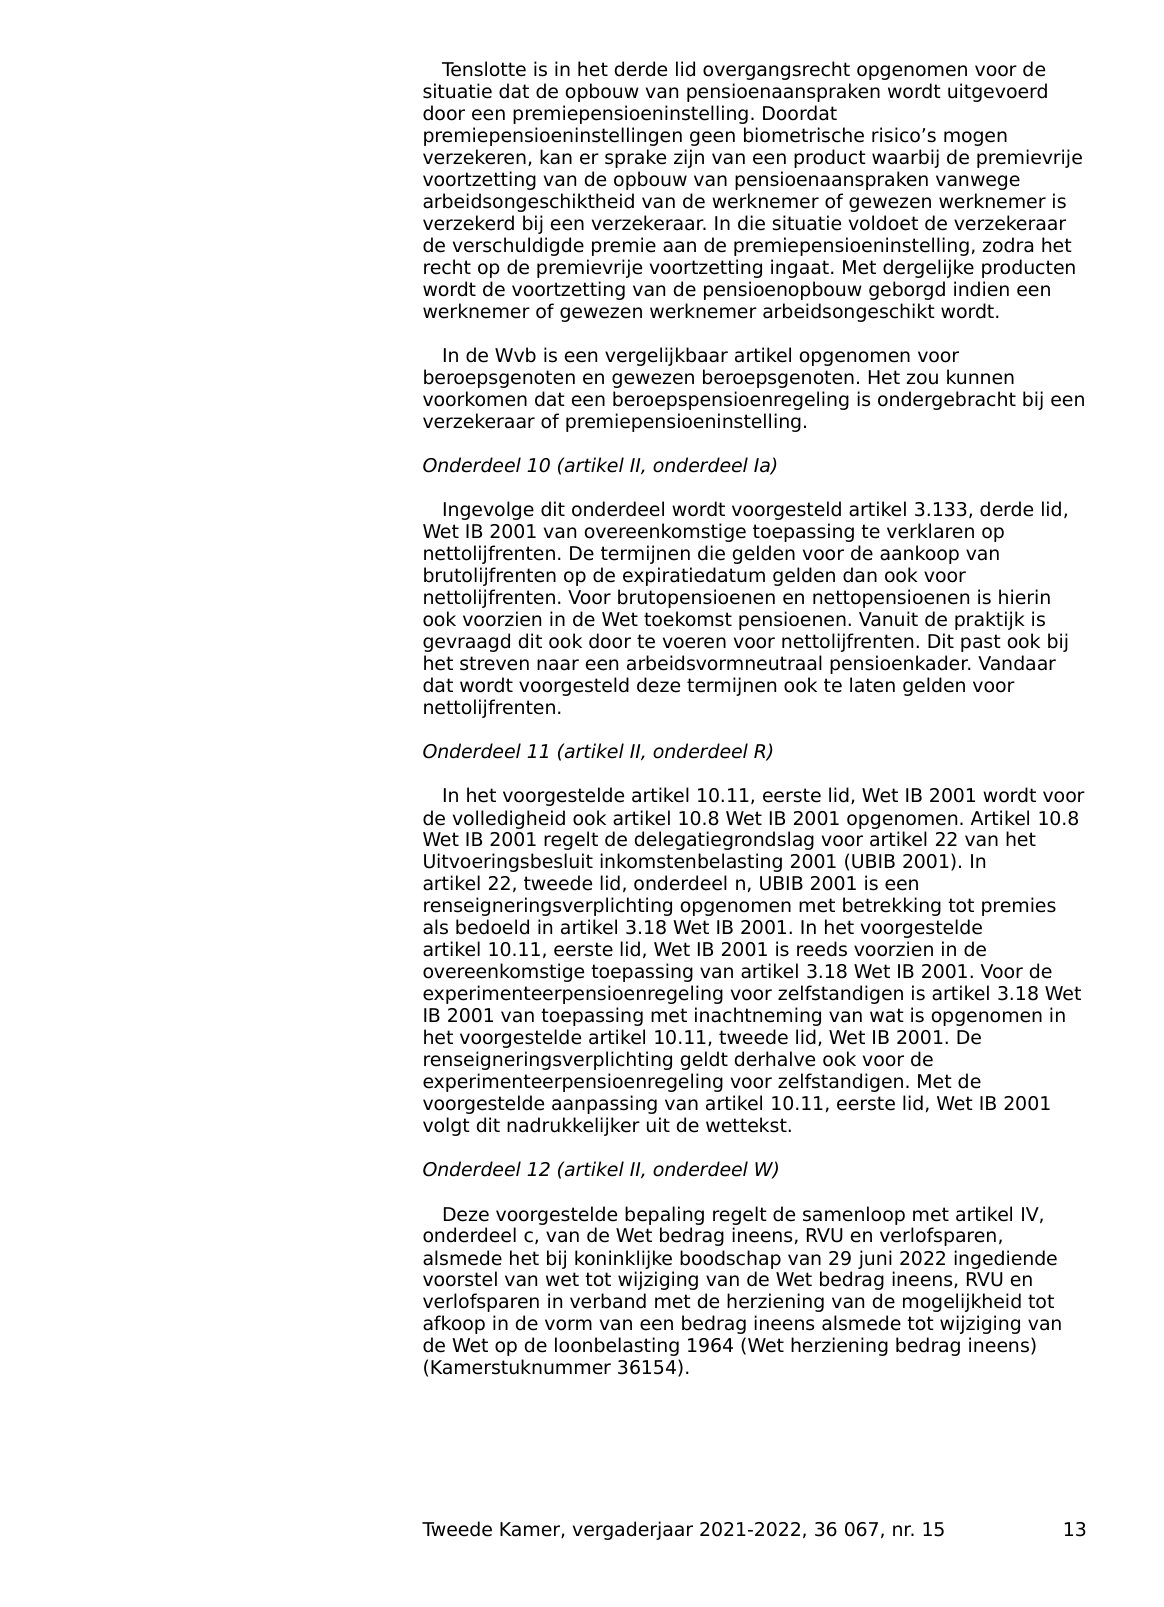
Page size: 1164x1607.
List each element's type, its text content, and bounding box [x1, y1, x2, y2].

text In de Wvb is een vergelijkbaar artikel opgenomen voor beroepsgenoten en gewezen beroepsgenoten. Het zou kunnen voorkomen dat een beroepspensioenregeling is ondergebracht bij een verzekeraar of premiepensioeninstelling. [422, 345, 1087, 433]
subtitle Onderdeel 11 (artikel II, onderdeel R) [422, 741, 1087, 763]
text In het voorgestelde artikel 10.11, eerste lid, Wet IB 2001 wordt voor de volledigheid ook artikel 10.8 Wet IB 2001 opgenomen. Artikel 10.8 Wet IB 2001 regelt de delegatiegrondslag voor artikel 22 van het Uitvoeringsbesluit inkomstenbelasting 2001 (UBIB 2001). In artikel 22, tweede lid, onderdeel n, UBIB 2001 is een renseigneringsverplichting opgenomen met betrekking tot premies als bedoeld in artikel 3.18 Wet IB 2001. In het voorgestelde artikel 10.11, eerste lid, Wet IB 2001 is reeds voorzien in de overeenkomstige toepassing van artikel 3.18 Wet IB 2001. Voor de experimenteerpensioenregeling voor zelfstandigen is artikel 3.18 Wet IB 2001 van toepassing met inachtneming van wat is opgenomen in het voorgestelde artikel 10.11, tweede lid, Wet IB 2001. De renseigneringsverplichting geldt derhalve ook voor de experimenteerpensioenregeling voor zelfstandigen. Met de voorgestelde aanpassing van artikel 10.11, eerste lid, Wet IB 2001 volgt dit nadrukkelijker uit de wettekst. [422, 785, 1087, 1137]
text Ingevolge dit onderdeel wordt voorgesteld artikel 3.133, derde lid, Wet IB 2001 van overeenkomstige toepassing te verklaren op nettolijfrenten. De termijnen die gelden voor de aankoop van brutolijfrenten op de expiratiedatum gelden dan ook voor nettolijfrenten. Voor brutopensioenen en nettopensioenen is hierin ook voorzien in de Wet toekomst pensioenen. Vanuit de praktijk is gevraagd dit ook door te voeren voor nettolijfrenten. Dit past ook bij het streven naar een arbeidsvormneutraal pensioenkader. Vandaar dat wordt voorgesteld deze termijnen ook te laten gelden voor nettolijfrenten. [422, 499, 1087, 719]
subtitle Onderdeel 12 (artikel II, onderdeel W) [422, 1159, 1087, 1181]
text Tenslotte is in het derde lid overgangsrecht opgenomen voor de situatie dat de opbouw van pensioenaanspraken wordt uitgevoerd door een premiepensioeninstelling. Doordat premiepensioeninstellingen geen biometrische risico’s mogen verzekeren, kan er sprake zijn van een product waarbij de premievrije voortzetting van de opbouw van pensioenaanspraken vanwege arbeidsongeschiktheid van de werknemer of gewezen werknemer is verzekerd bij een verzekeraar. In die situatie voldoet de verzekeraar de verschuldigde premie aan de premiepensioeninstelling, zodra het recht op de premievrije voortzetting ingaat. Met dergelijke producten wordt de voortzetting van de pensioenopbouw geborgd indien een werknemer of gewezen werknemer arbeidsongeschikt wordt. [422, 59, 1087, 323]
subtitle Onderdeel 10 (artikel II, onderdeel Ia) [422, 455, 1087, 477]
text Deze voorgestelde bepaling regelt de samenloop met artikel IV, onderdeel c, van de Wet bedrag ineens, RVU en verlofsparen, alsmede het bij koninklijke boodschap van 29 juni 2022 ingediende voorstel van wet tot wijziging van de Wet bedrag ineens, RVU en verlofsparen in verband met de herziening van de mogelijkheid tot afkoop in de vorm van een bedrag ineens alsmede tot wijziging van de Wet op de loonbelasting 1964 (Wet herziening bedrag ineens) (Kamerstuknummer 36154). [422, 1203, 1087, 1379]
